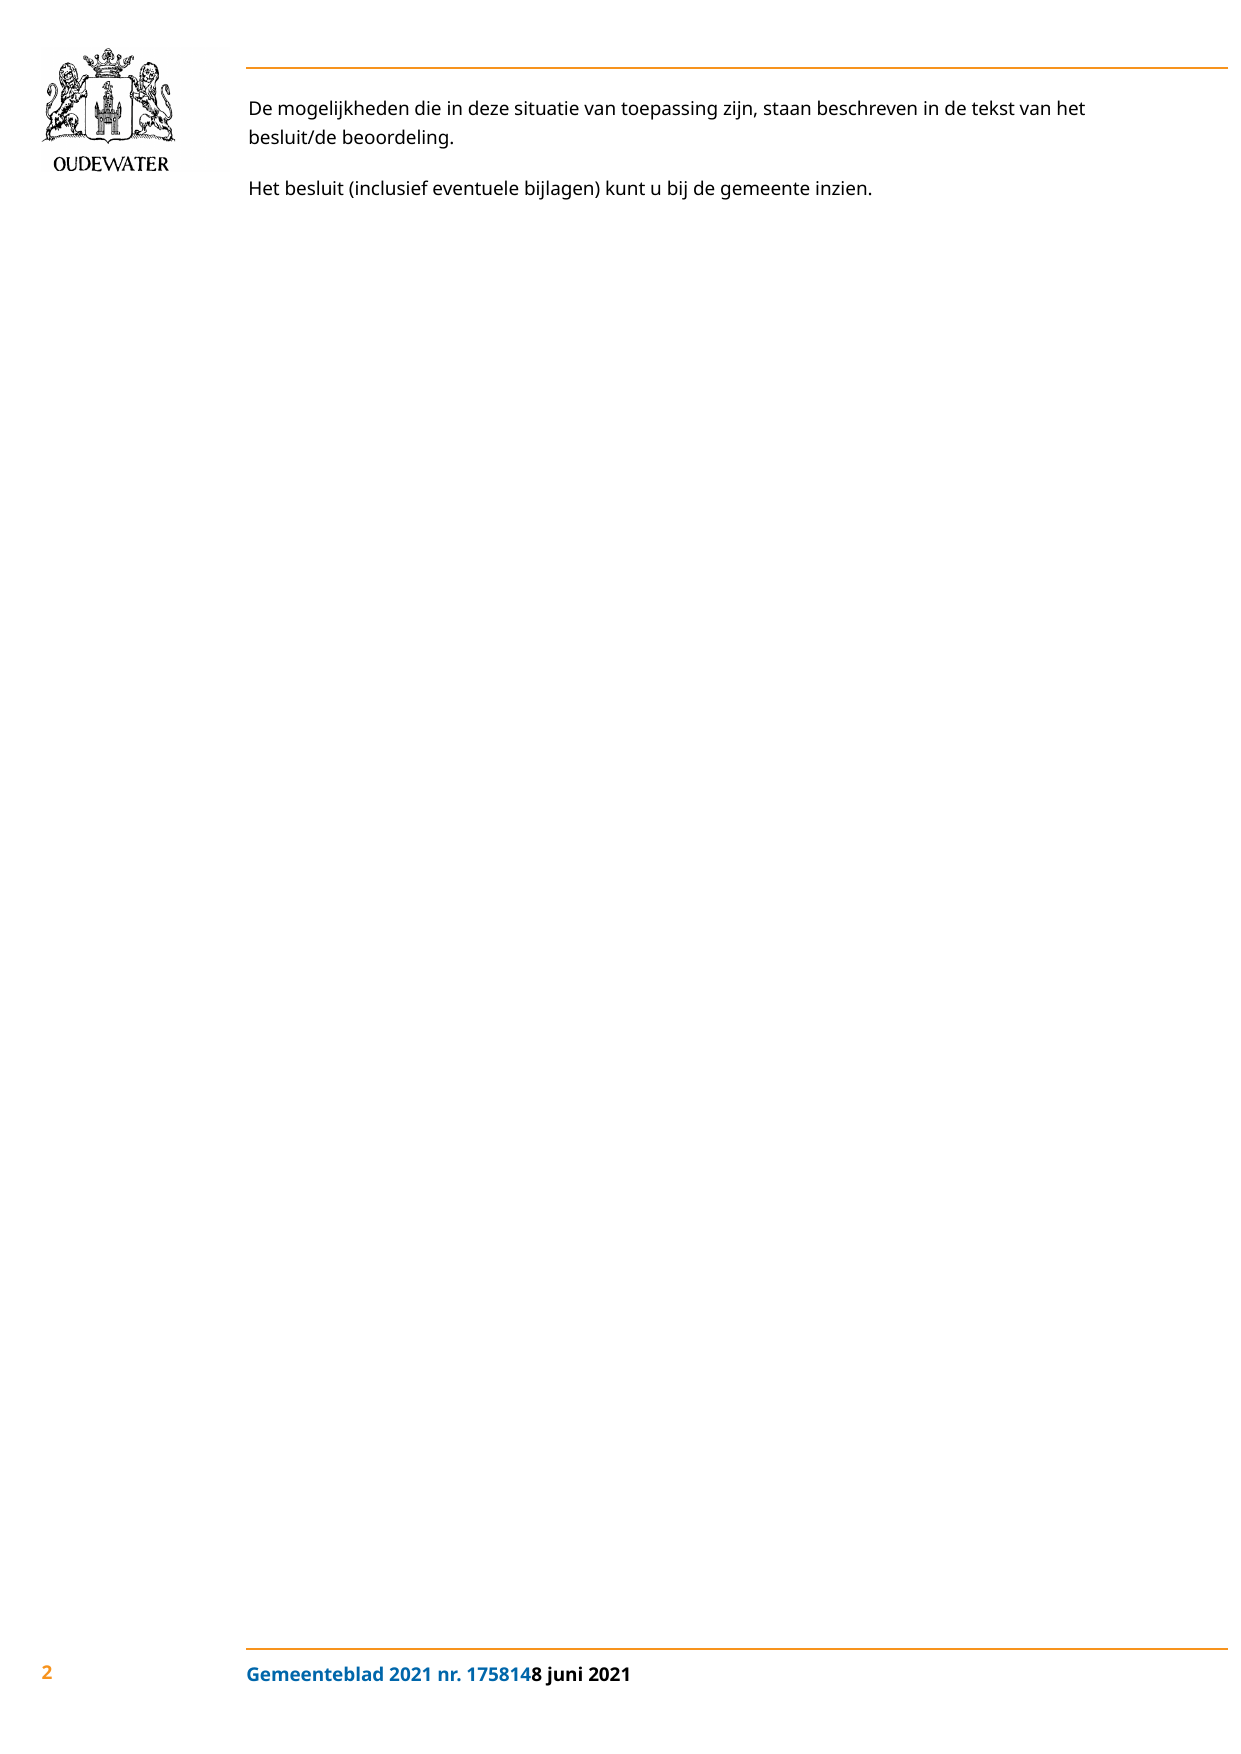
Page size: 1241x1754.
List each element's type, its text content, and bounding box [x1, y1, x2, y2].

text Het besluit (inclusief eventuele bijlagen) kunt u bij de gemeente inzien. [248, 175, 1152, 201]
picture [41, 47, 231, 172]
text De mogelijkheden die in deze situatie van toepassing zijn, staan beschreven in de tekst van het besluit/de beoordeling. [248, 95, 1152, 150]
